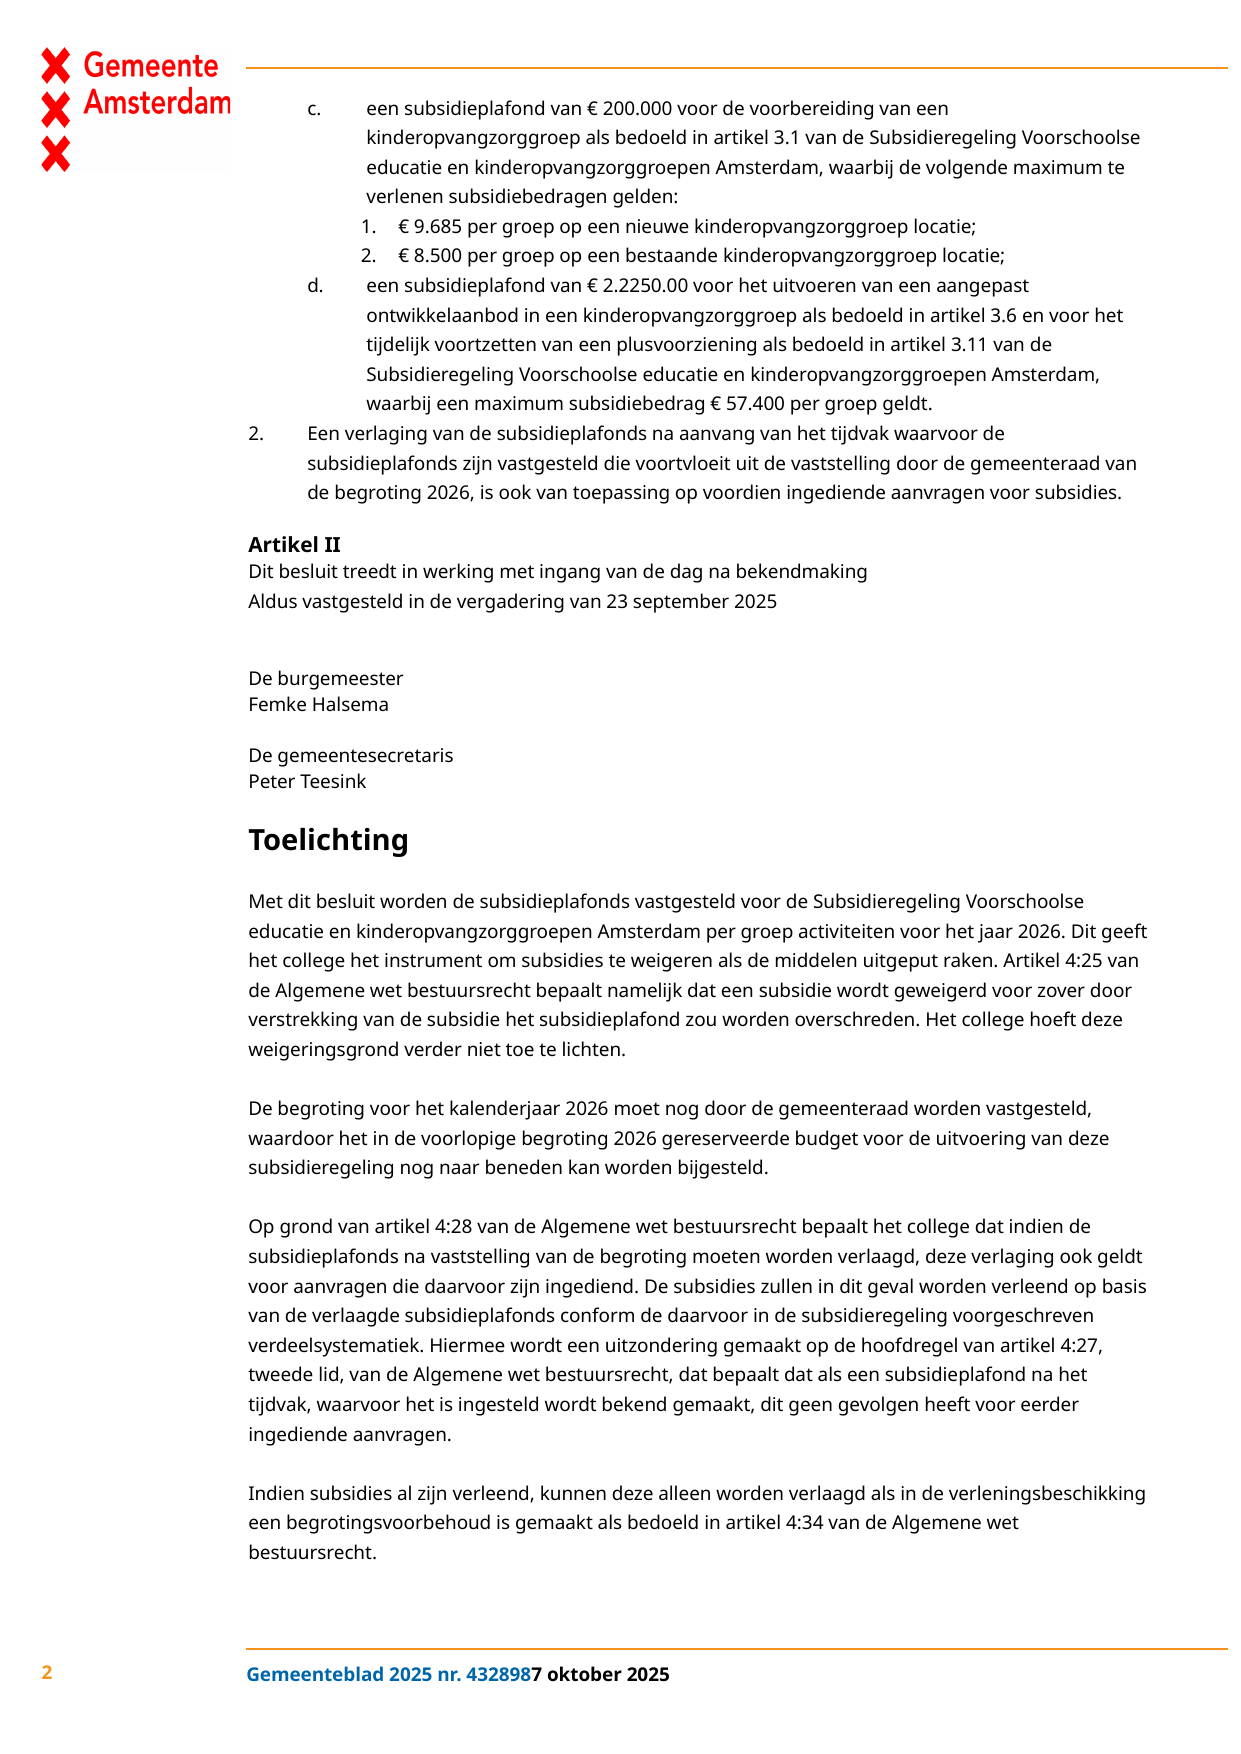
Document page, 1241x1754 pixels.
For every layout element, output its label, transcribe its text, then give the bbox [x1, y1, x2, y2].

list Een verlaging van de subsidieplafonds na aanvang van het tijdvak waarvoor de subsidieplafonds zijn vastgesteld die voortvloeit uit de vaststelling door de gemeenteraad van de begroting 2026, is ook van toepassing op voordien ingediende aanvragen voor subsidies. [248, 420, 1152, 505]
text Peter Teesink [248, 768, 1152, 794]
text Femke Halsema [248, 691, 1152, 716]
text Toelichting [248, 819, 1152, 859]
text Dit besluit treedt in werking met ingang van de dag na bekendmaking [248, 558, 1152, 584]
list € 9.685 per groep op een nieuwe kinderopvangzorggroep locatie; [361, 213, 1152, 239]
picture [41, 47, 231, 172]
text Met dit besluit worden de subsidieplafonds vastgesteld voor de Subsidieregeling Voorschoolse educatie en kinderopvangzorggroepen Amsterdam per groep activiteiten voor het jaar 2026. Dit geeft het college het instrument om subsidies te weigeren als de middelen uitgeput raken. Artikel 4:25 van de Algemene wet bestuursrecht bepaalt namelijk dat een subsidie wordt geweigerd voor zover door verstrekking van de subsidie het subsidieplafond zou worden overschreden. Het college hoeft deze weigeringsgrond verder niet toe te lichten. [248, 888, 1152, 1062]
list een subsidieplafond van € 200.000 voor de voorbereiding van een kinderopvangzorggroep als bedoeld in artikel 3.1 van de Subsidieregeling Voorschoolse educatie en kinderopvangzorggroepen Amsterdam, waarbij de volgende maximum te verlenen subsidiebedragen gelden: [307, 95, 1152, 209]
text Indien subsidies al zijn verleend, kunnen deze alleen worden verlaagd als in de verleningsbeschikking een begrotingsvoorbehoud is gemaakt als bedoeld in artikel 4:34 van de Algemene wet bestuursrecht. [248, 1480, 1152, 1565]
text Op grond van artikel 4:28 van de Algemene wet bestuursrecht bepaalt het college dat indien de subsidieplafonds na vaststelling van de begroting moeten worden verlaagd, deze verlaging ook geldt voor aanvragen die daarvoor zijn ingediend. De subsidies zullen in dit geval worden verleend op basis van de verlaagde subsidieplafonds conform de daarvoor in de subsidieregeling voorgeschreven verdeelsystematiek. Hiermee wordt een uitzondering gemaakt op de hoofdregel van artikel 4:27, tweede lid, van de Algemene wet bestuursrecht, dat bepaalt dat als een subsidieplafond na het tijdvak, waarvoor het is ingesteld wordt bekend gemaakt, dit geen gevolgen heeft voor eerder ingediende aanvragen. [248, 1214, 1152, 1446]
text De burgemeester [248, 665, 1152, 691]
text De begroting voor het kalenderjaar 2026 moet nog door de gemeenteraad worden vastgesteld, waardoor het in de voorlopige begroting 2026 gereserveerde budget voor de uitvoering van deze subsidieregeling nog naar beneden kan worden bijgesteld. [248, 1095, 1152, 1180]
text Artikel II [248, 530, 1152, 558]
list € 8.500 per groep op een bestaande kinderopvangzorggroep locatie; [361, 243, 1152, 268]
text Aldus vastgesteld in de vergadering van 23 september 2025 [248, 588, 1152, 613]
list een subsidieplafond van € 2.2250.00 voor het uitvoeren van een aangepast ontwikkelaanbod in een kinderopvangzorggroep als bedoeld in artikel 3.6 en voor het tijdelijk voortzetten van een plusvoorziening als bedoeld in artikel 3.11 van de Subsidieregeling Voorschoolse educatie en kinderopvangzorggroepen Amsterdam, waarbij een maximum subsidiebedrag € 57.400 per groep geldt. [307, 272, 1152, 416]
text De gemeentesecretaris [248, 742, 1152, 768]
